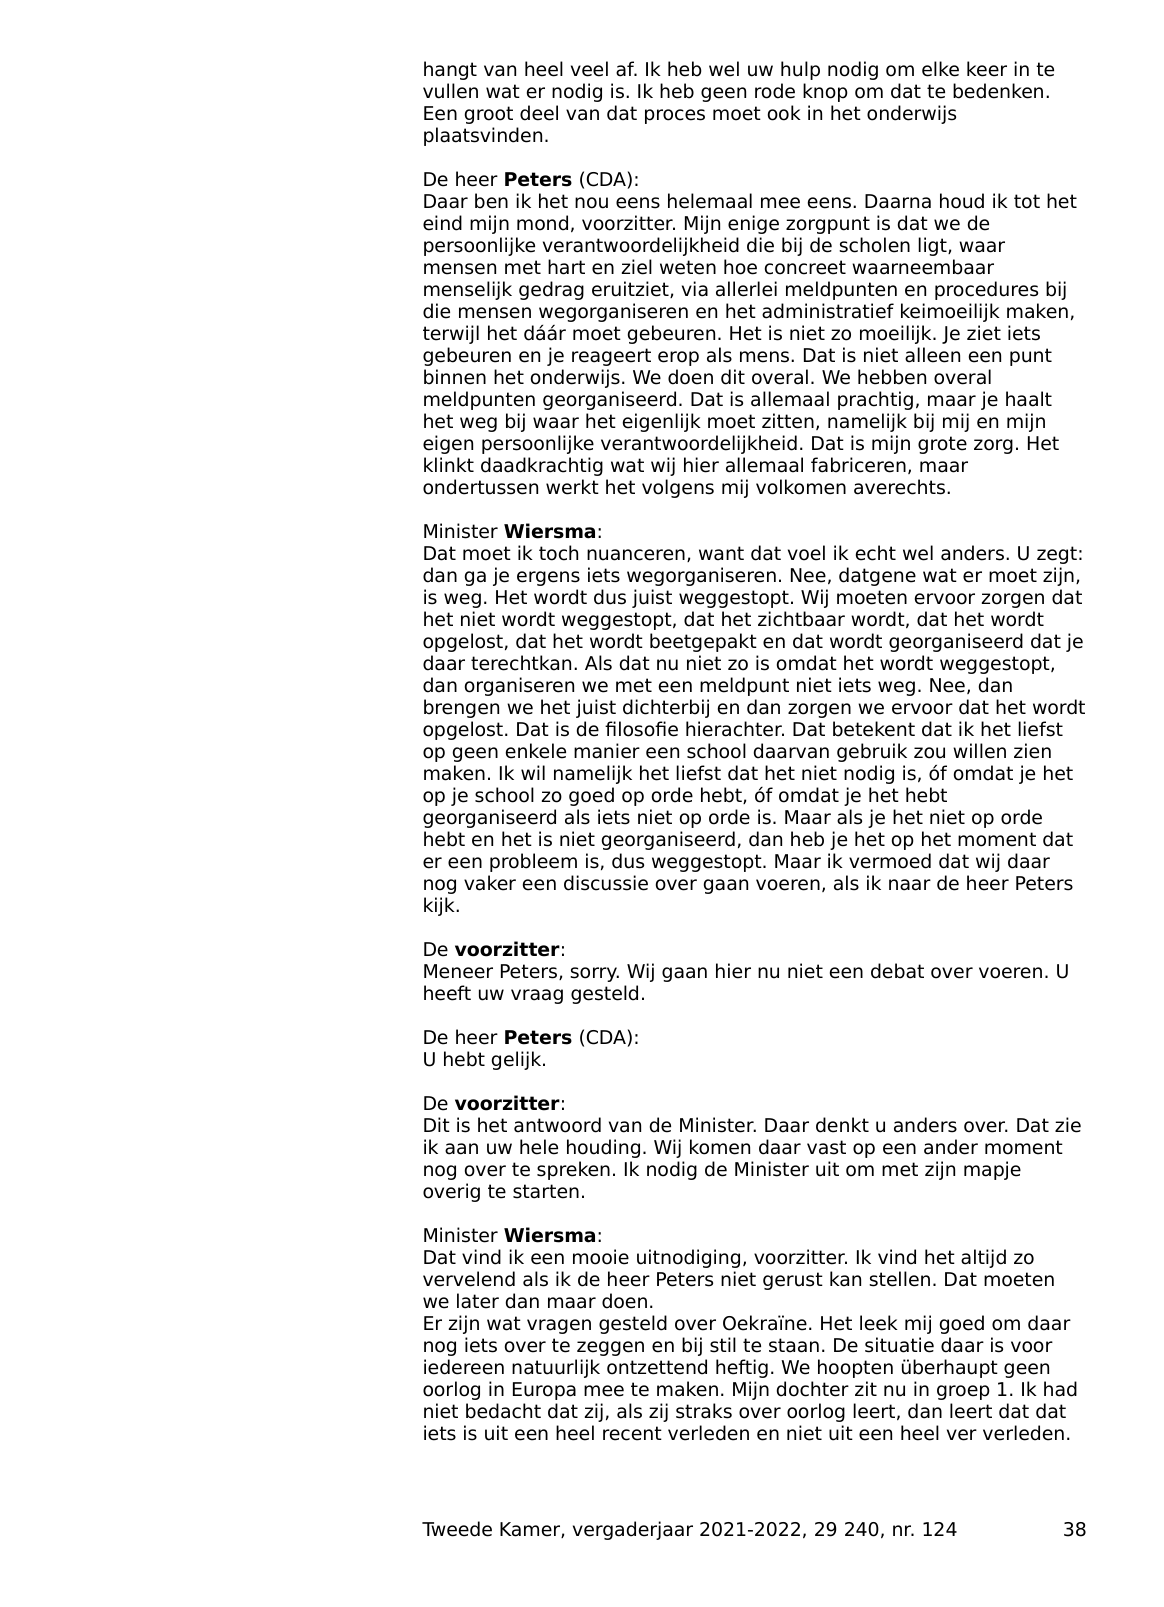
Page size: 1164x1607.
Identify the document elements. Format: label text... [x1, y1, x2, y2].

text Er zijn wat vragen gesteld over Oekraïne. Het leek mij goed om daar nog iets over te zeggen en bij stil te staan. De situatie daar is voor iedereen natuurlijk ontzettend heftig. We hoopten überhaupt geen oorlog in Europa mee te maken. Mijn dochter zit nu in groep 1. Ik had niet bedacht dat zij, als zij straks over oorlog leert, dan leert dat dat iets is uit een heel recent verleden en niet uit een heel ver verleden. [422, 1313, 1087, 1445]
text De voorzitter: [422, 1093, 1087, 1115]
text U hebt gelijk. [422, 1049, 1087, 1071]
text Minister Wiersma: [422, 1225, 1087, 1247]
text Meneer Peters, sorry. Wij gaan hier nu niet een debat over voeren. U heeft uw vraag gesteld. [422, 961, 1087, 1005]
text Daar ben ik het nou eens helemaal mee eens. Daarna houd ik tot het eind mijn mond, voorzitter. Mijn enige zorgpunt is dat we de persoonlijke verantwoordelijkheid die bij de scholen ligt, waar mensen met hart en ziel weten hoe concreet waarneembaar menselijk gedrag eruitziet, via allerlei meldpunten en procedures bij die mensen wegorganiseren en het administratief keimoeilijk maken, terwijl het dáár moet gebeuren. Het is niet zo moeilijk. Je ziet iets gebeuren en je reageert erop als mens. Dat is niet alleen een punt binnen het onderwijs. We doen dit overal. We hebben overal meldpunten georganiseerd. Dat is allemaal prachtig, maar je haalt het weg bij waar het eigenlijk moet zitten, namelijk bij mij en mijn eigen persoonlijke verantwoordelijkheid. Dat is mijn grote zorg. Het klinkt daadkrachtig wat wij hier allemaal fabriceren, maar ondertussen werkt het volgens mij volkomen averechts. [422, 191, 1087, 499]
text hangt van heel veel af. Ik heb wel uw hulp nodig om elke keer in te vullen wat er nodig is. Ik heb geen rode knop om dat te bedenken. Een groot deel van dat proces moet ook in het onderwijs plaatsvinden. [422, 59, 1087, 147]
text Dat vind ik een mooie uitnodiging, voorzitter. Ik vind het altijd zo vervelend als ik de heer Peters niet gerust kan stellen. Dat moeten we later dan maar doen. [422, 1247, 1087, 1313]
text Dit is het antwoord van de Minister. Daar denkt u anders over. Dat zie ik aan uw hele houding. Wij komen daar vast op een ander moment nog over te spreken. Ik nodig de Minister uit om met zijn mapje overig te starten. [422, 1115, 1087, 1203]
text De heer Peters (CDA): [422, 1027, 1087, 1049]
text Minister Wiersma: [422, 521, 1087, 543]
text De voorzitter: [422, 939, 1087, 961]
text De heer Peters (CDA): [422, 169, 1087, 191]
text Dat moet ik toch nuanceren, want dat voel ik echt wel anders. U zegt: dan ga je ergens iets wegorganiseren. Nee, datgene wat er moet zijn, is weg. Het wordt dus juist weggestopt. Wij moeten ervoor zorgen dat het niet wordt weggestopt, dat het zichtbaar wordt, dat het wordt opgelost, dat het wordt beetgepakt en dat wordt georganiseerd dat je daar terechtkan. Als dat nu niet zo is omdat het wordt weggestopt, dan organiseren we met een meldpunt niet iets weg. Nee, dan brengen we het juist dichterbij en dan zorgen we ervoor dat het wordt opgelost. Dat is de filosofie hierachter. Dat betekent dat ik het liefst op geen enkele manier een school daarvan gebruik zou willen zien maken. Ik wil namelijk het liefst dat het niet nodig is, óf omdat je het op je school zo goed op orde hebt, óf omdat je het hebt georganiseerd als iets niet op orde is. Maar als je het niet op orde hebt en het is niet georganiseerd, dan heb je het op het moment dat er een probleem is, dus weggestopt. Maar ik vermoed dat wij daar nog vaker een discussie over gaan voeren, als ik naar de heer Peters kijk. [422, 543, 1087, 917]
